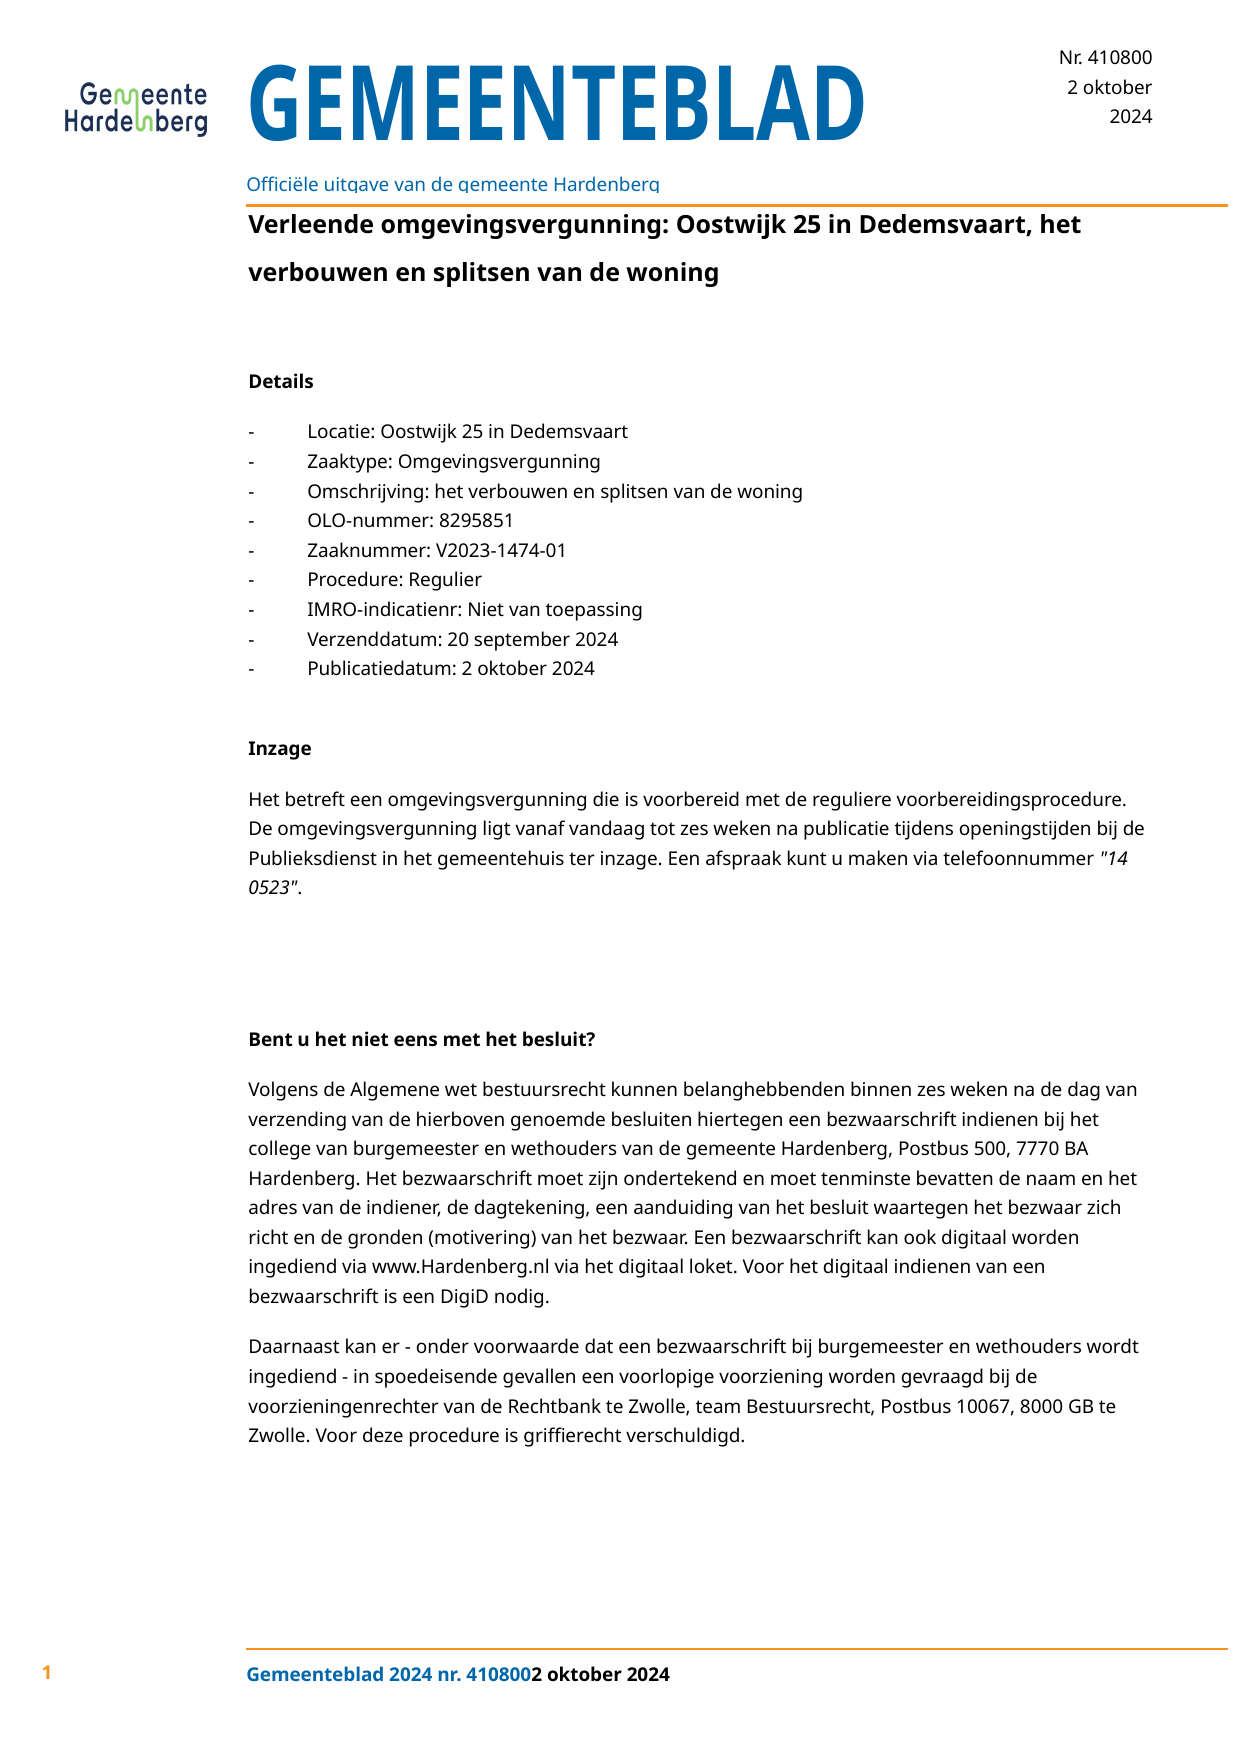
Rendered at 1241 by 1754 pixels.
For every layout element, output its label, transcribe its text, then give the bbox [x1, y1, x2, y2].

list Procedure: Regulier [248, 567, 1152, 592]
text Daarnaast kan er - onder voorwaarde dat een bezwaarschrift bij burgemeester en wethouders wordt ingediend - in spoedeisende gevallen een voorlopige voorziening worden gevraagd bij de voorzieningenrechter van de Rechtbank te Zwolle, team Bestuursrecht, Postbus 10067, 8000 GB te Zwolle. Voor deze procedure is griffierecht verschuldigd. [248, 1334, 1152, 1448]
list Locatie: Oostwijk 25 in Dedemsvaart [248, 419, 1152, 444]
list Omschrijving: het verbouwen en splitsen van de woning [248, 478, 1152, 504]
text Bent u het niet eens met het besluit? [248, 1026, 1152, 1052]
list Zaaktype: Omgevingsvergunning [248, 448, 1152, 474]
list Zaaknummer: V2023-1474-01 [248, 537, 1152, 563]
text Inzage [248, 735, 1152, 761]
list OLO-nummer: 8295851 [248, 507, 1152, 533]
list IMRO-indicatienr: Niet van toepassing [248, 596, 1152, 622]
text Verleende omgevingsvergunning: Oostwijk 25 in Dedemsvaart, het verbouwen en splitsen van de woning [248, 207, 1152, 288]
text Het betreft een omgevingsvergunning die is voorbereid met de reguliere voorbereidingsprocedure. De omgevingsvergunning ligt vanaf vandaag tot zes weken na publicatie tijdens openingstijden bij de Publieksdienst in het gemeentehuis ter inzage. Een afspraak kunt u maken via telefoonnummer "14 0523". [248, 786, 1152, 900]
text Details [248, 368, 1152, 394]
list Publicatiedatum: 2 oktober 2024 [248, 655, 1152, 681]
picture [41, 47, 231, 172]
list Verzenddatum: 20 september 2024 [248, 626, 1152, 652]
text Volgens de Algemene wet bestuursrecht kunnen belanghebbenden binnen zes weken na de dag van verzending van de hierboven genoemde besluiten hiertegen een bezwaarschrift indienen bij het college van burgemeester en wethouders van de gemeente Hardenberg, Postbus 500, 7770 BA Hardenberg. Het bezwaarschrift moet zijn ondertekend en moet tenminste bevatten de naam en het adres van de indiener, de dagtekening, een aanduiding van het besluit waartegen het bezwaar zich richt en de gronden (motivering) van het bezwaar. Een bezwaarschrift kan ook digitaal worden ingediend via www.Hardenberg.nl via het digitaal loket. Voor het digitaal indienen van een bezwaarschrift is een DigiD nodig. [248, 1076, 1152, 1309]
